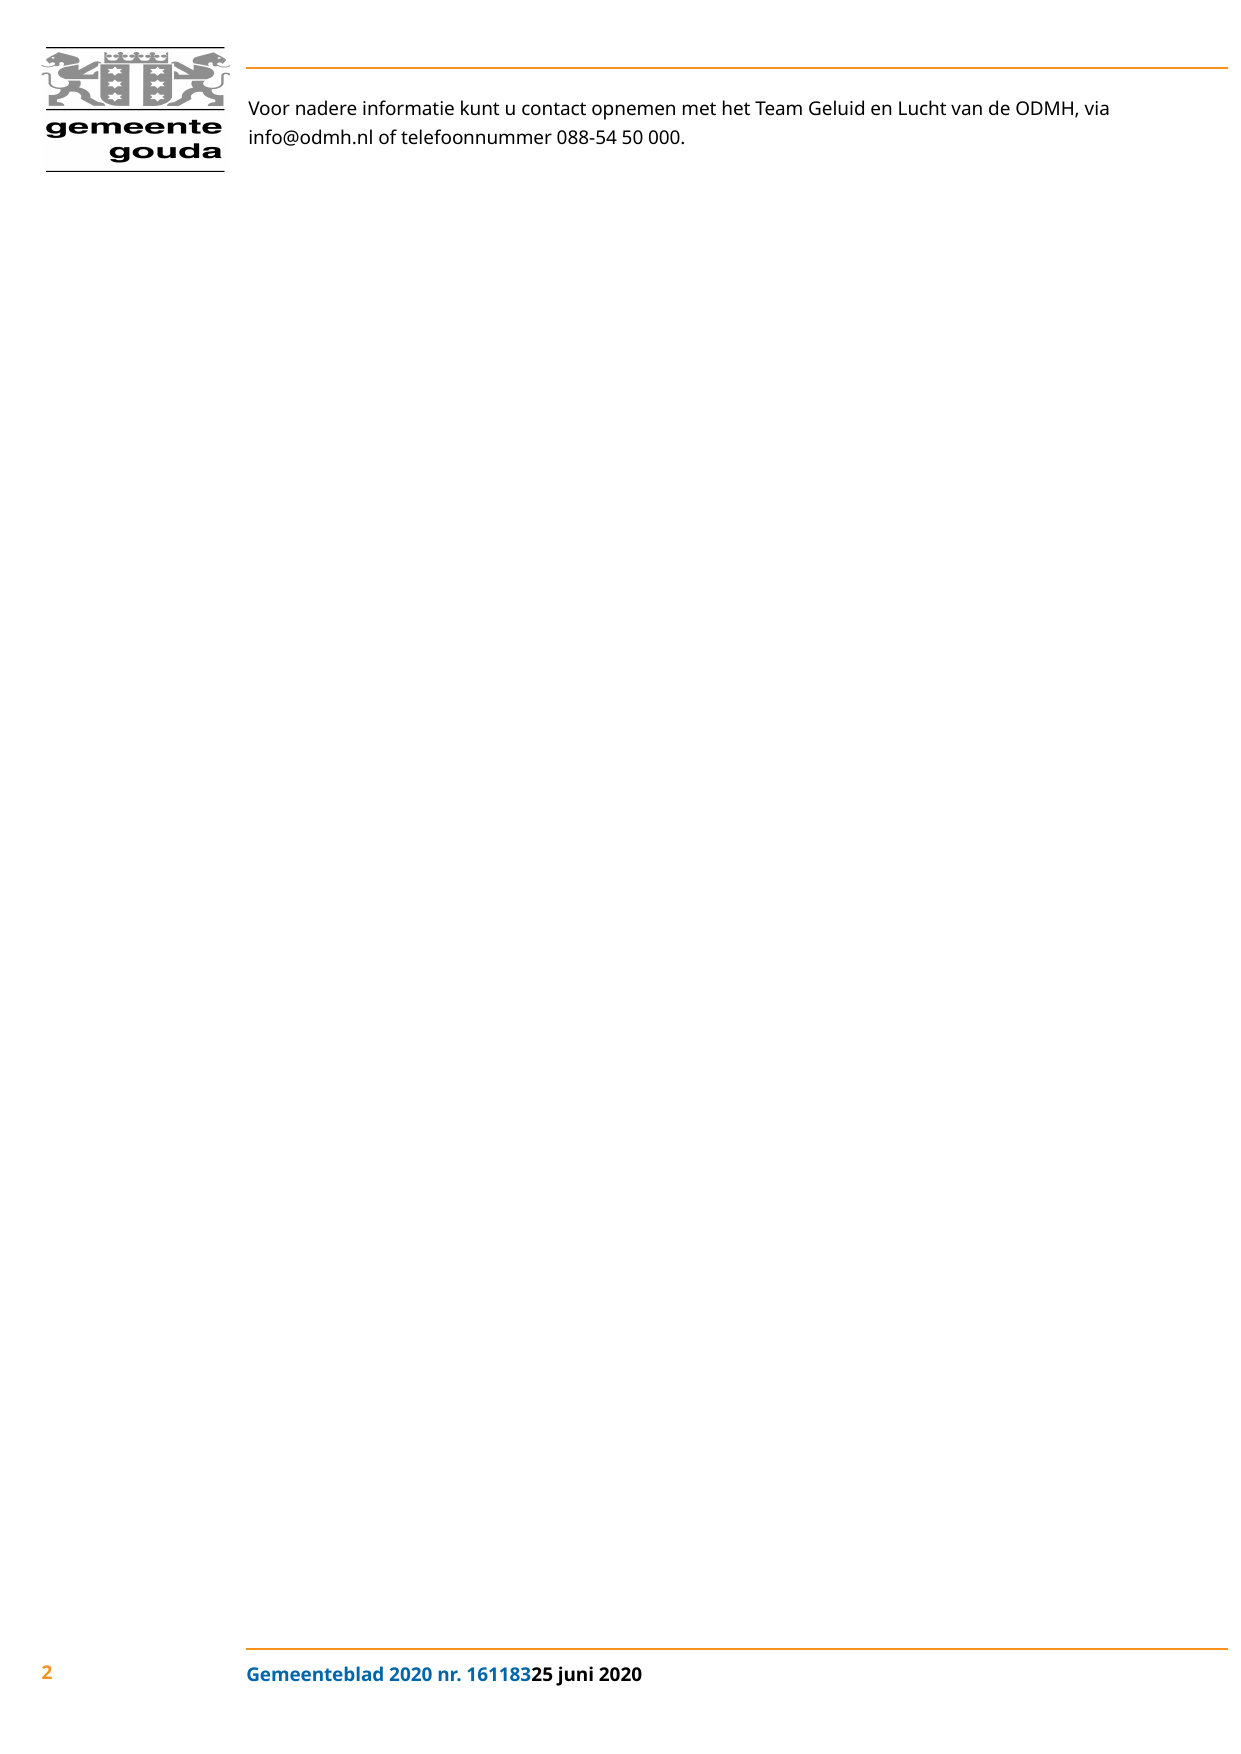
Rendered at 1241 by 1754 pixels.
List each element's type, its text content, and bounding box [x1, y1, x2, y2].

text Voor nadere informatie kunt u contact opnemen met het Team Geluid en Lucht van de ODMH, via info@odmh.nl of telefoonnummer 088-54 50 000. [248, 95, 1152, 150]
picture [41, 47, 231, 172]
